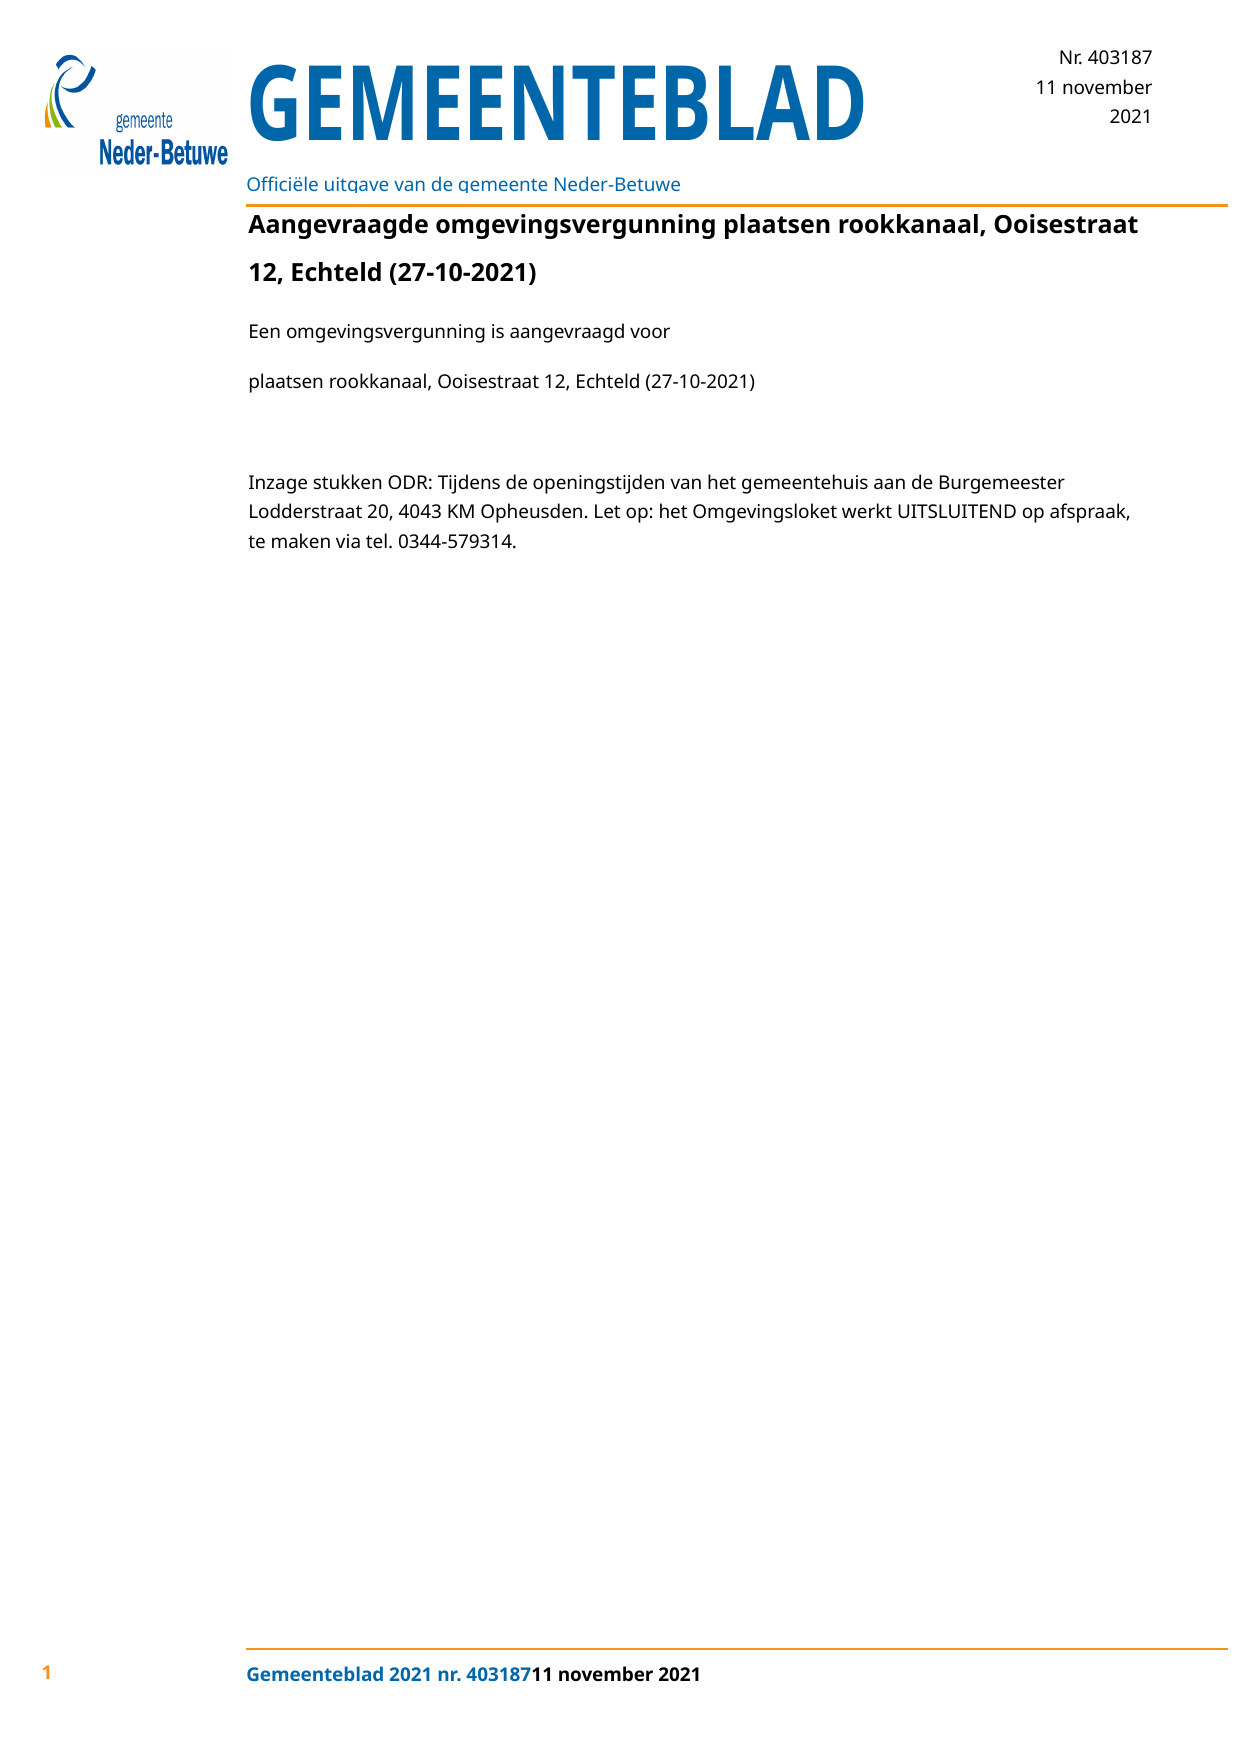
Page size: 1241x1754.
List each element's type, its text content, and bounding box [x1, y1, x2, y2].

picture [41, 47, 231, 172]
text plaatsen rookkanaal, Ooisestraat 12, Echteld (27-10-2021) [248, 368, 1152, 394]
text Inzage stukken ODR: Tijdens de openingstijden van het gemeentehuis aan de Burgemeester Lodderstraat 20, 4043 KM Opheusden. Let op: het Omgevingsloket werkt UITSLUITEND op afspraak, te maken via tel. 0344-579314. [248, 469, 1152, 554]
text Aangevraagde omgevingsvergunning plaatsen rookkanaal, Ooisestraat 12, Echteld (27-10-2021) [248, 207, 1152, 288]
text Een omgevingsvergunning is aangevraagd voor [248, 318, 1152, 344]
